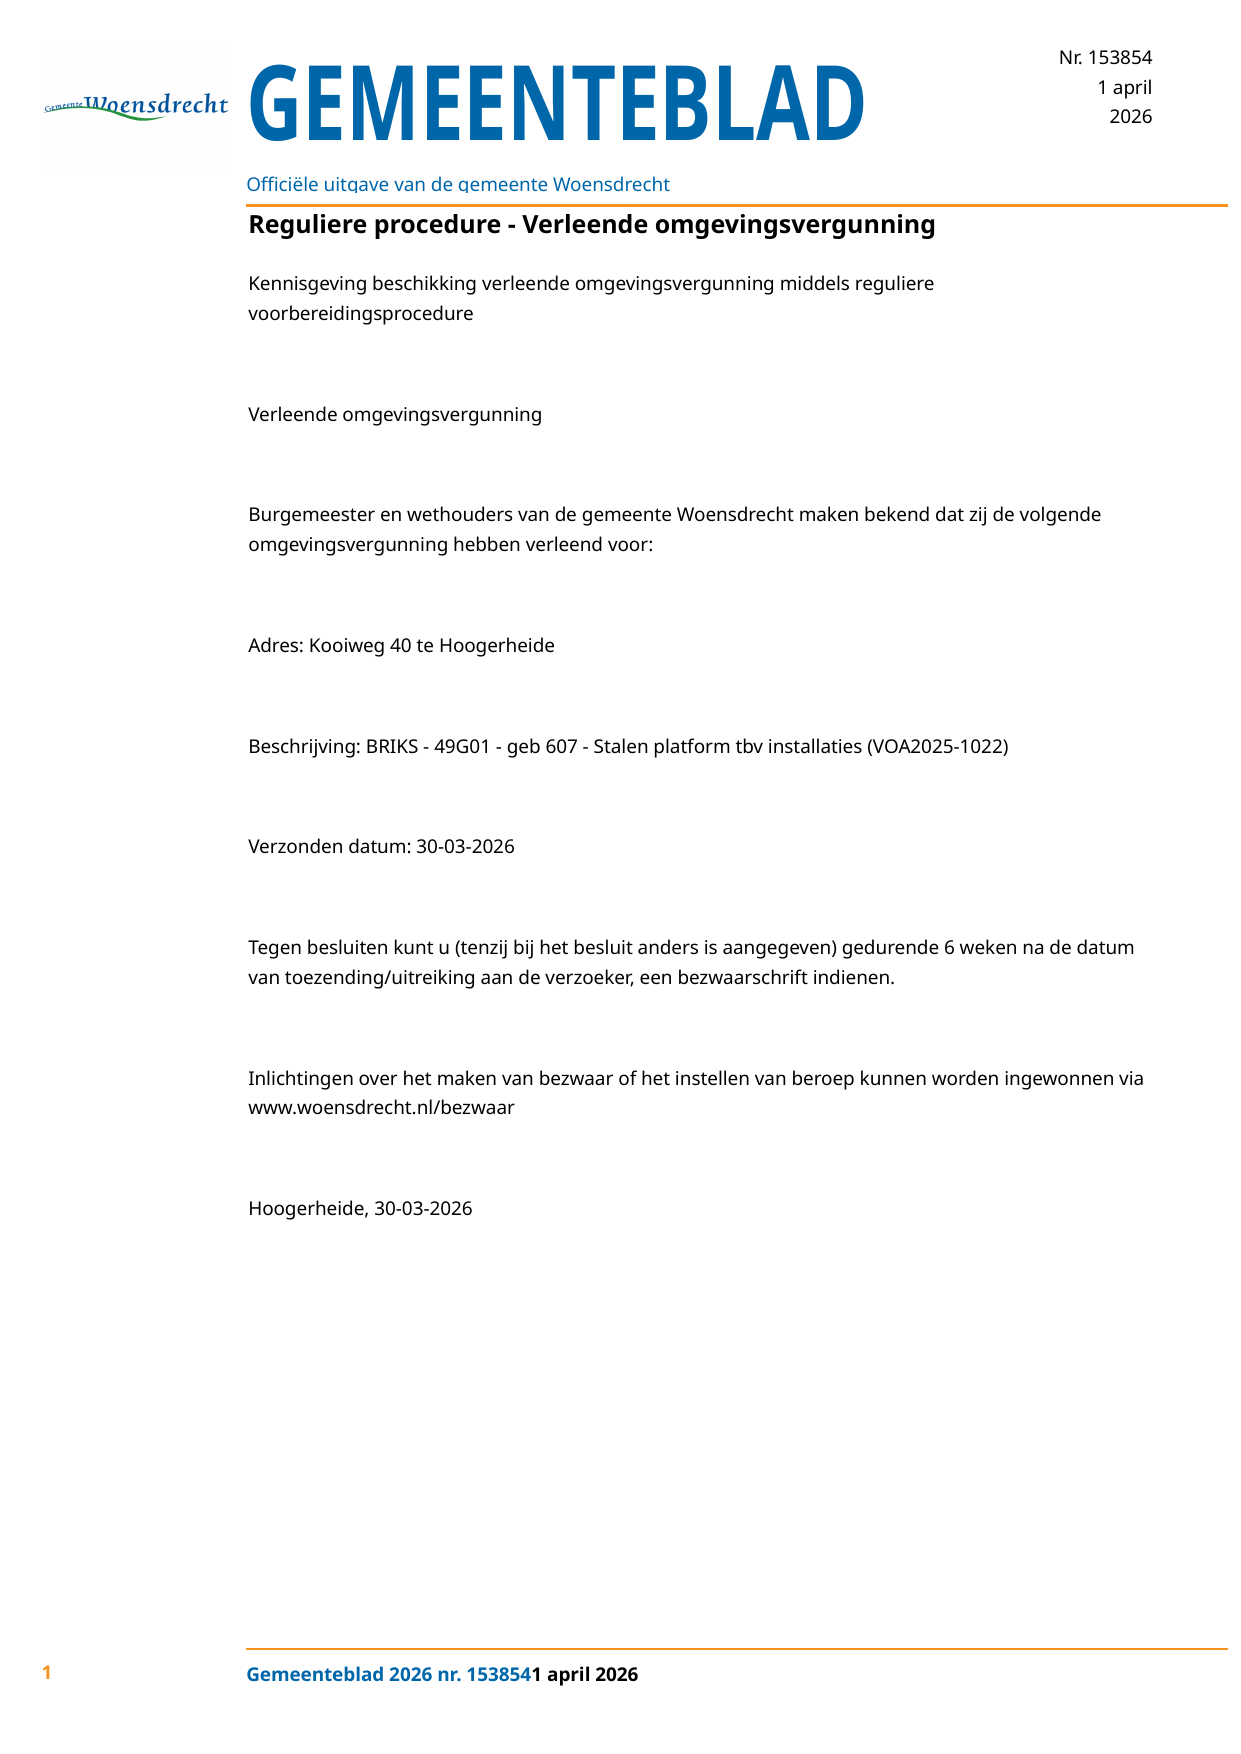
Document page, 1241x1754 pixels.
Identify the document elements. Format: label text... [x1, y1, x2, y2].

text Hoogerheide, 30-03-2026 [248, 1195, 1152, 1221]
text Reguliere procedure - Verleende omgevingsvergunning [248, 207, 1152, 241]
text Verleende omgevingsvergunning [248, 401, 1152, 426]
text Burgemeester en wethouders van de gemeente Woensdrecht maken bekend dat zij de volgende omgevingsvergunning hebben verleend voor: [248, 502, 1152, 557]
text Adres: Kooiweg 40 te Hoogerheide [248, 632, 1152, 658]
text Tegen besluiten kunt u (tenzij bij het besluit anders is aangegeven) gedurende 6 weken na de datum van toezending/uitreiking aan de verzoeker, een bezwaarschrift indienen. [248, 934, 1152, 990]
text Inlichtingen over het maken van bezwaar of het instellen van beroep kunnen worden ingewonnen via www.woensdrecht.nl/bezwaar [248, 1065, 1152, 1120]
text Kennisgeving beschikking verleende omgevingsvergunning middels reguliere voorbereidingsprocedure [248, 270, 1152, 326]
text Verzonden datum: 30-03-2026 [248, 834, 1152, 859]
picture [41, 47, 231, 172]
text Beschrijving: BRIKS - 49G01 - geb 607 - Stalen platform tbv installaties (VOA2025-1022) [248, 733, 1152, 758]
